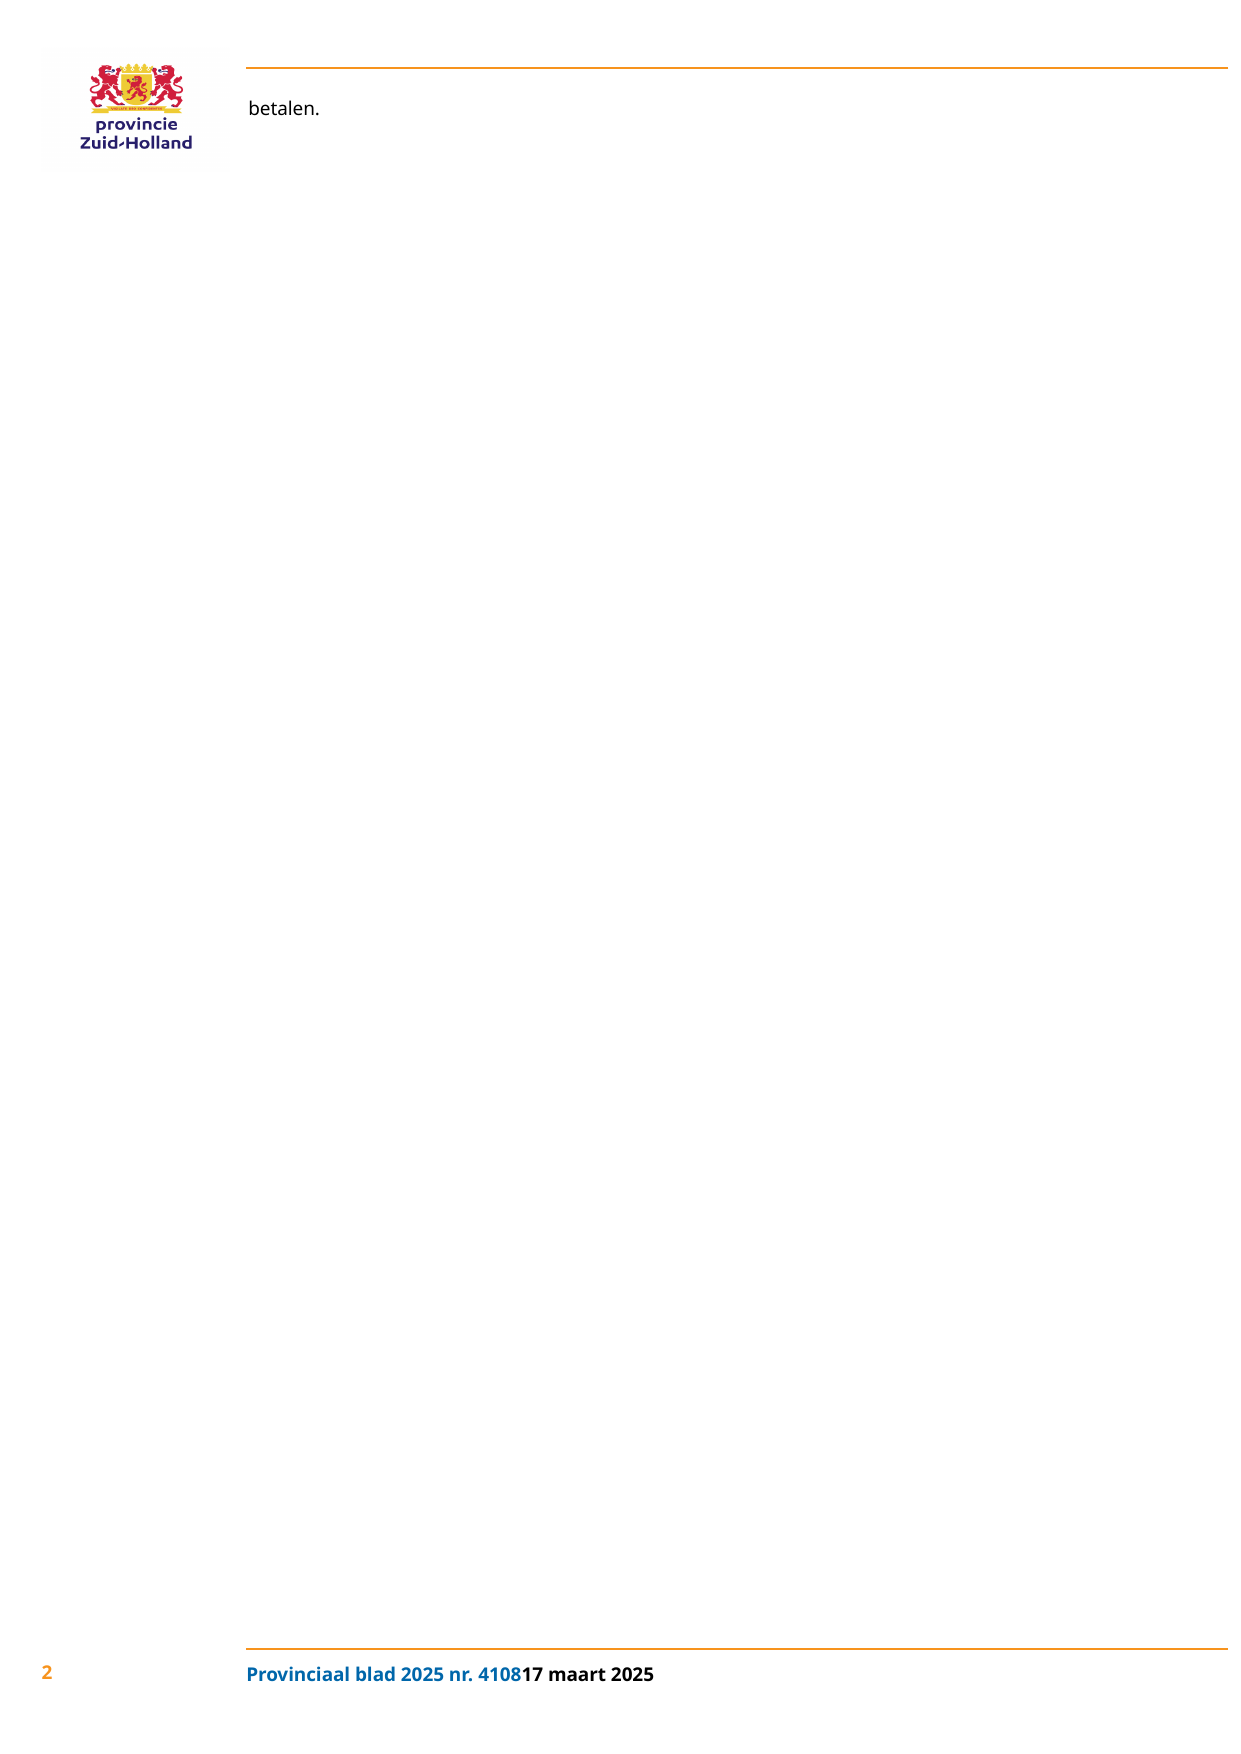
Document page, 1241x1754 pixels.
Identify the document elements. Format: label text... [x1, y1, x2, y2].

picture [41, 47, 231, 172]
text betalen. [248, 95, 1152, 121]
